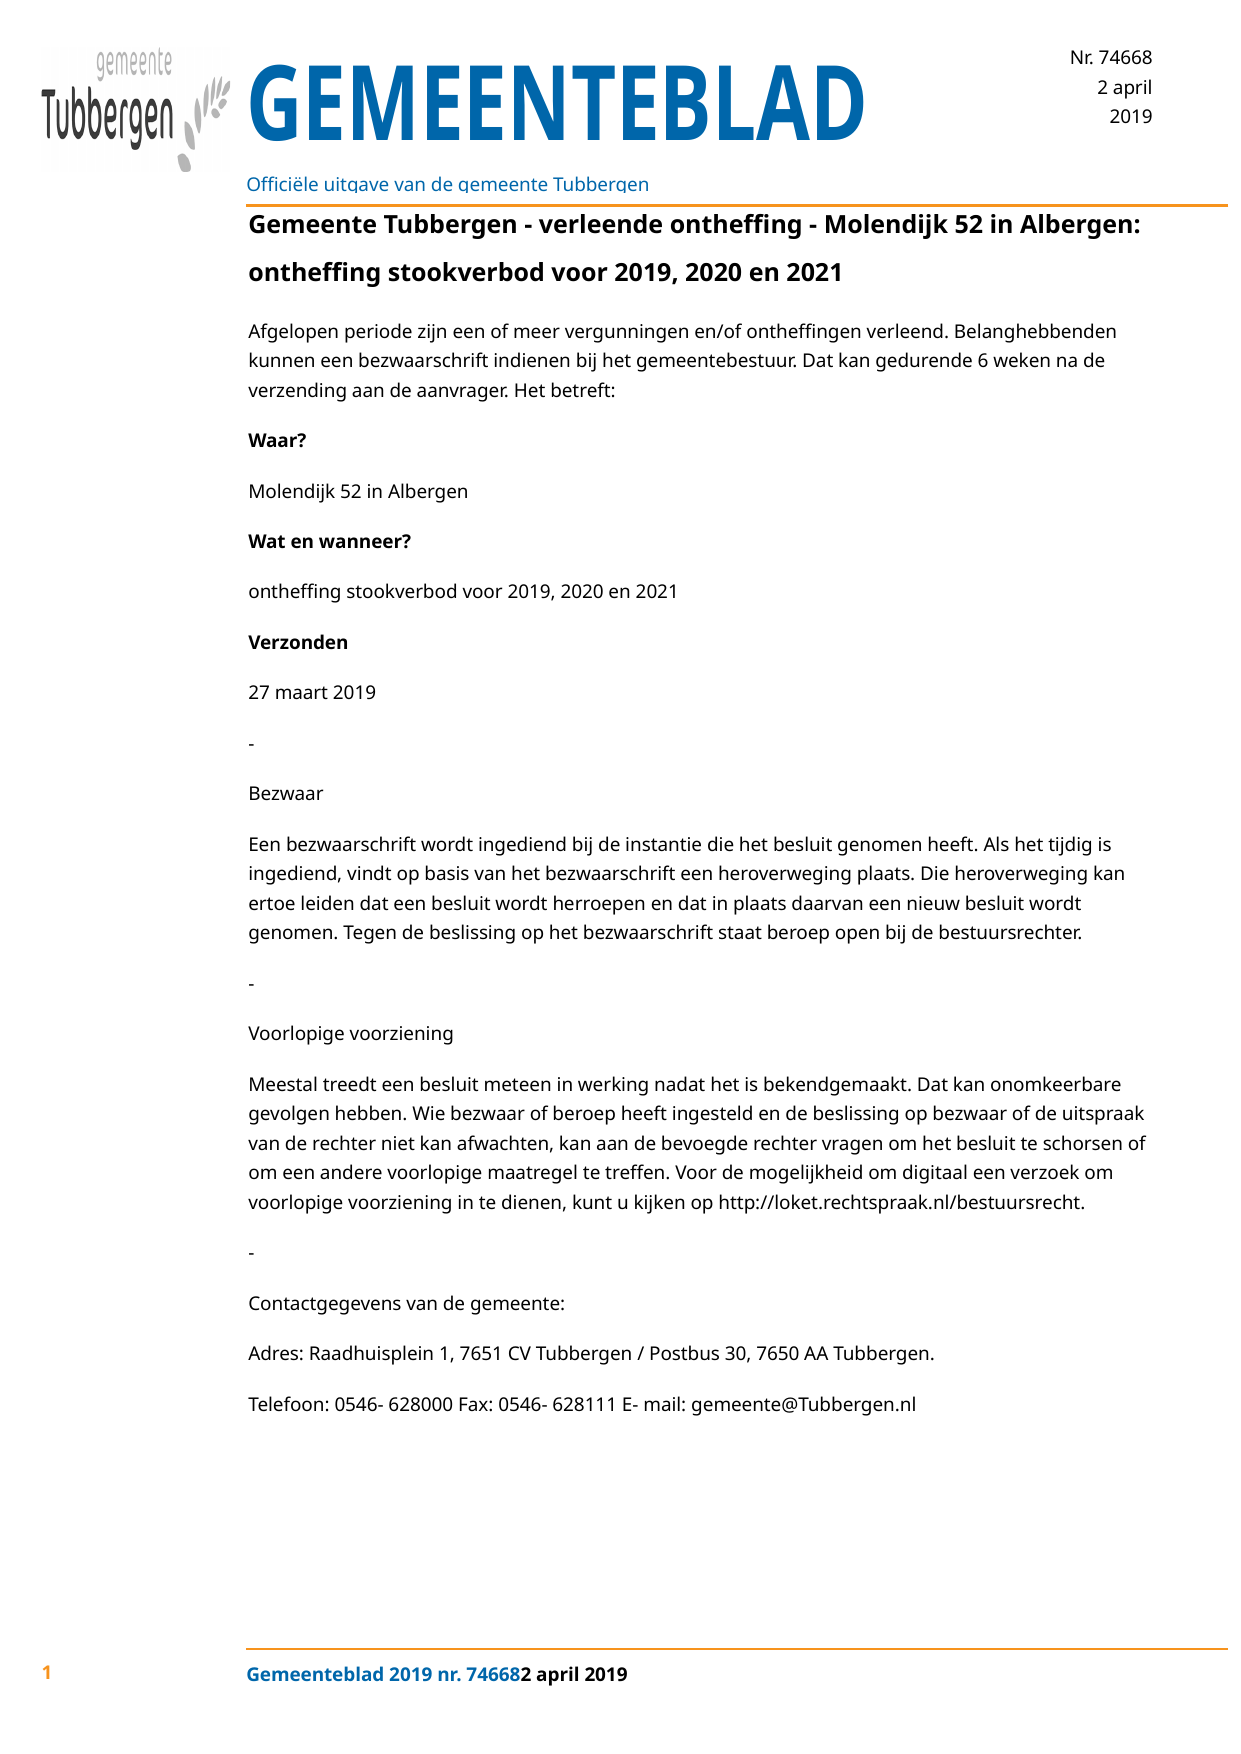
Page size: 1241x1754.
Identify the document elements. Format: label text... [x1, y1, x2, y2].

text Gemeente Tubbergen - verleende ontheffing - Molendijk 52 in Albergen: ontheffing stookverbod voor 2019, 2020 en 2021 [248, 207, 1152, 288]
text Wat en wanneer? [248, 528, 1152, 554]
text Adres: Raadhuisplein 1, 7651 CV Tubbergen / Postbus 30, 7650 AA Tubbergen. [248, 1340, 1152, 1366]
text Meestal treedt een besluit meteen in werking nadat het is bekendgemaakt. Dat kan onomkeerbare gevolgen hebben. Wie bezwaar of beroep heeft ingesteld en de beslissing op bezwaar of de uitspraak van de rechter niet kan afwachten, kan aan de bevoegde rechter vragen om het besluit te schorsen of om een andere voorlopige maatregel te treffen. Voor de mogelijkheid om digitaal een verzoek om voorlopige voorziening in te dienen, kunt u kijken op http://loket.rechtspraak.nl/bestuursrecht. [248, 1071, 1152, 1215]
text Telefoon: 0546- 628000 Fax: 0546- 628111 E- mail: gemeente@Tubbergen.nl [248, 1391, 1152, 1417]
text - [248, 1239, 1152, 1265]
text Waar? [248, 427, 1152, 453]
picture [41, 47, 231, 172]
text Bezwaar [248, 780, 1152, 806]
text Contactgegevens van de gemeente: [248, 1290, 1152, 1316]
text Afgelopen periode zijn een of meer vergunningen en/of ontheffingen verleend. Belanghebbenden kunnen een bezwaarschrift indienen bij het gemeentebestuur. Dat kan gedurende 6 weken na de verzending aan de aanvrager. Het betreft: [248, 318, 1152, 403]
text Verzonden [248, 629, 1152, 655]
text - [248, 730, 1152, 756]
text ontheffing stookverbod voor 2019, 2020 en 2021 [248, 579, 1152, 604]
text Een bezwaarschrift wordt ingediend bij de instantie die het besluit genomen heeft. Als het tijdig is ingediend, vindt op basis van het bezwaarschrift een heroverweging plaats. Die heroverweging kan ertoe leiden dat een besluit wordt herroepen en dat in plaats daarvan een nieuw besluit wordt genomen. Tegen de beslissing op het bezwaarschrift staat beroep open bij de bestuursrechter. [248, 831, 1152, 945]
text Molendijk 52 in Albergen [248, 478, 1152, 504]
text Voorlopige voorziening [248, 1020, 1152, 1046]
text 27 maart 2019 [248, 679, 1152, 705]
text - [248, 970, 1152, 996]
